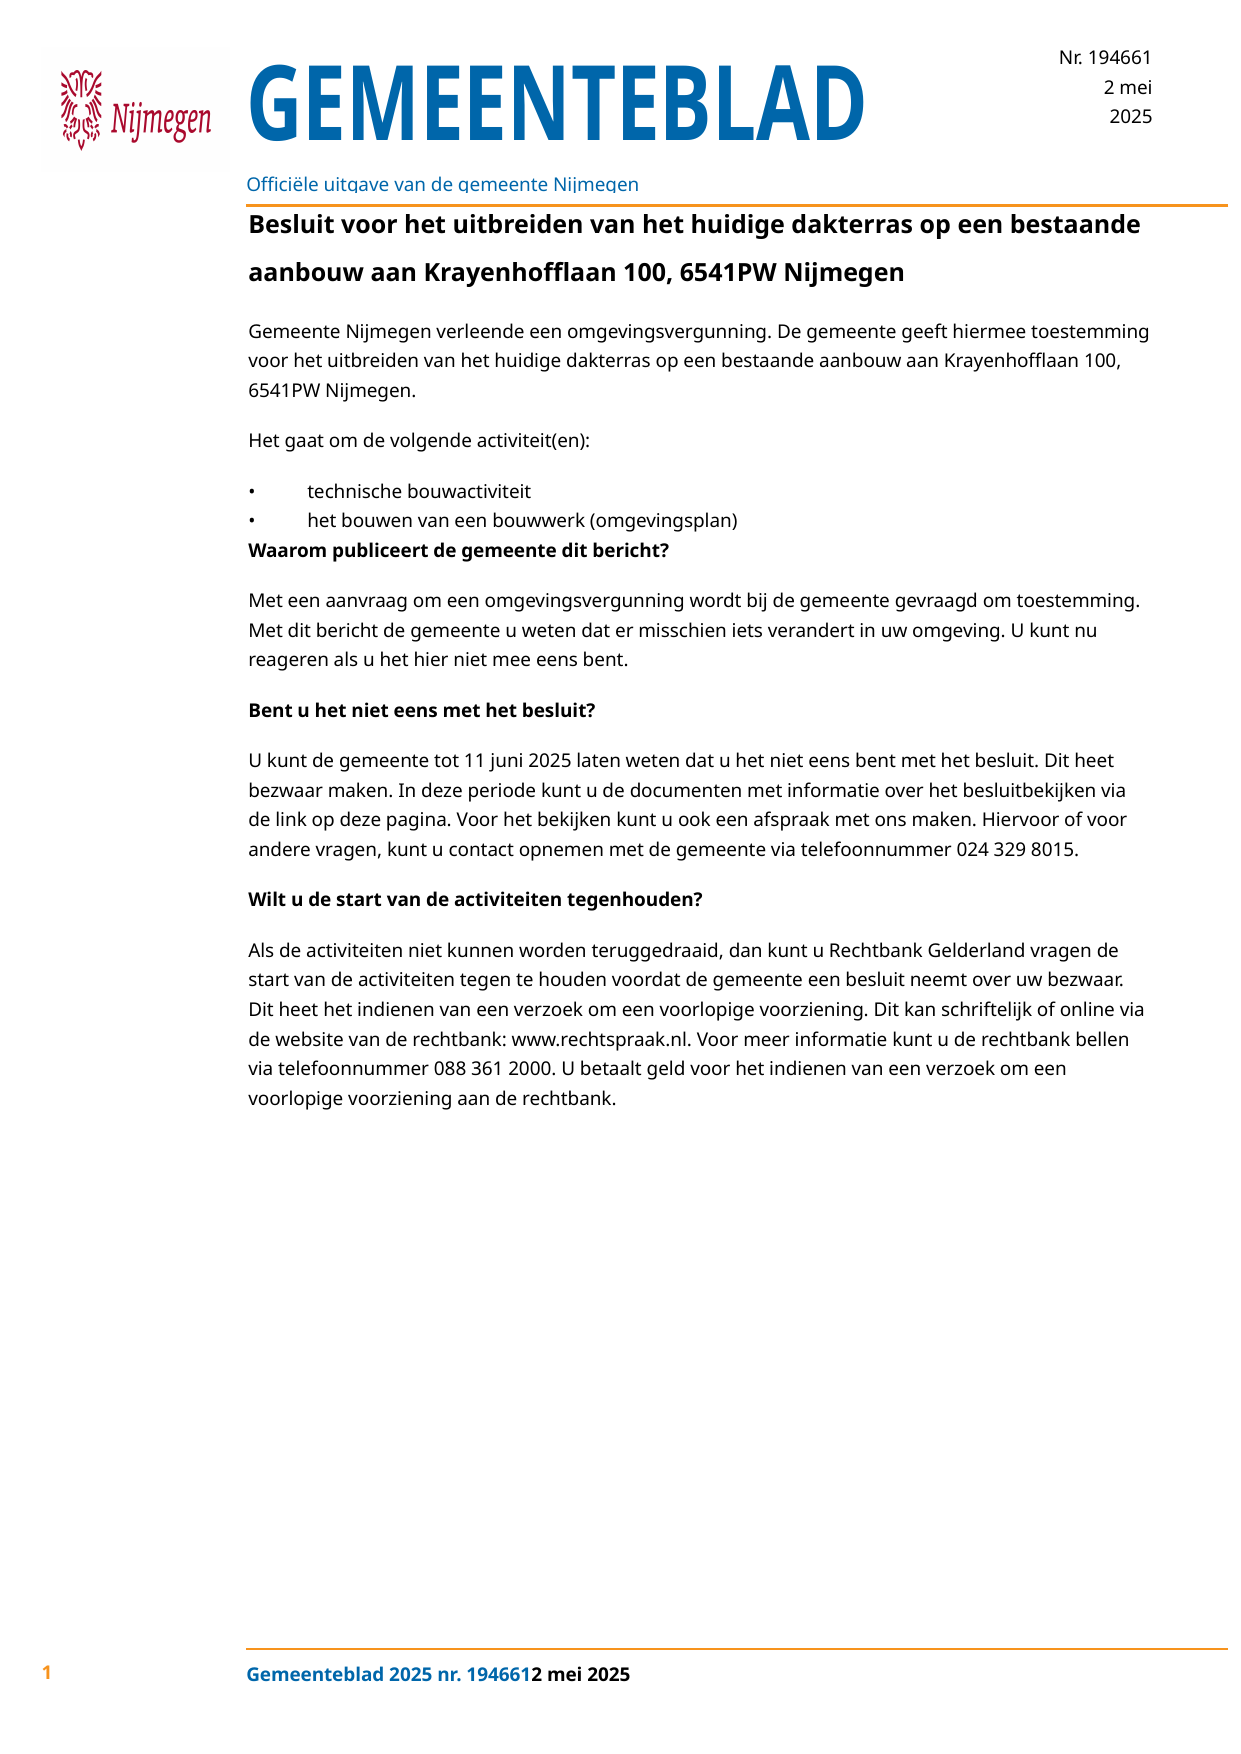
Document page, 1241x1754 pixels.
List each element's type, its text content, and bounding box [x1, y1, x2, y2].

text U kunt de gemeente tot 11 juni 2025 laten weten dat u het niet eens bent met het besluit. Dit heet bezwaar maken. In deze periode kunt u de documenten met informatie over het besluitbekijken via de link op deze pagina. Voor het bekijken kunt u ook een afspraak met ons maken. Hiervoor of voor andere vragen, kunt u contact opnemen met de gemeente via telefoonnummer 024 329 8015. [248, 747, 1152, 862]
text Gemeente Nijmegen verleende een omgevingsvergunning. De gemeente geeft hiermee toestemming voor het uitbreiden van het huidige dakterras op een bestaande aanbouw aan Krayenhofflaan 100, 6541PW Nijmegen. [248, 318, 1152, 403]
text Bent u het niet eens met het besluit? [248, 697, 1152, 723]
text Als de activiteiten niet kunnen worden teruggedraaid, dan kunt u Rechtbank Gelderland vragen de start van de activiteiten tegen te houden voordat de gemeente een besluit neemt over uw bezwaar. Dit heet het indienen van een verzoek om een voorlopige voorziening. Dit kan schriftelijk of online via de website van de rechtbank: www.rechtspraak.nl. Voor meer informatie kunt u de rechtbank bellen via telefoonnummer 088 361 2000. U betaalt geld voor het indienen van een verzoek om een voorlopige voorziening aan de rechtbank. [248, 937, 1152, 1111]
picture [41, 47, 231, 172]
text Waarom publiceert de gemeente dit bericht? [248, 537, 1152, 563]
text Wilt u de start van de activiteiten tegenhouden? [248, 887, 1152, 912]
list het bouwen van een bouwwerk (omgevingsplan) [248, 507, 1152, 533]
text Het gaat om de volgende activiteit(en): [248, 427, 1152, 453]
text Besluit voor het uitbreiden van het huidige dakterras op een bestaande aanbouw aan Krayenhofflaan 100, 6541PW Nijmegen [248, 207, 1152, 288]
text Met een aanvraag om een omgevingsvergunning wordt bij de gemeente gevraagd om toestemming. Met dit bericht de gemeente u weten dat er misschien iets verandert in uw omgeving. U kunt nu reageren als u het hier niet mee eens bent. [248, 587, 1152, 672]
list technische bouwactiviteit [248, 478, 1152, 504]
